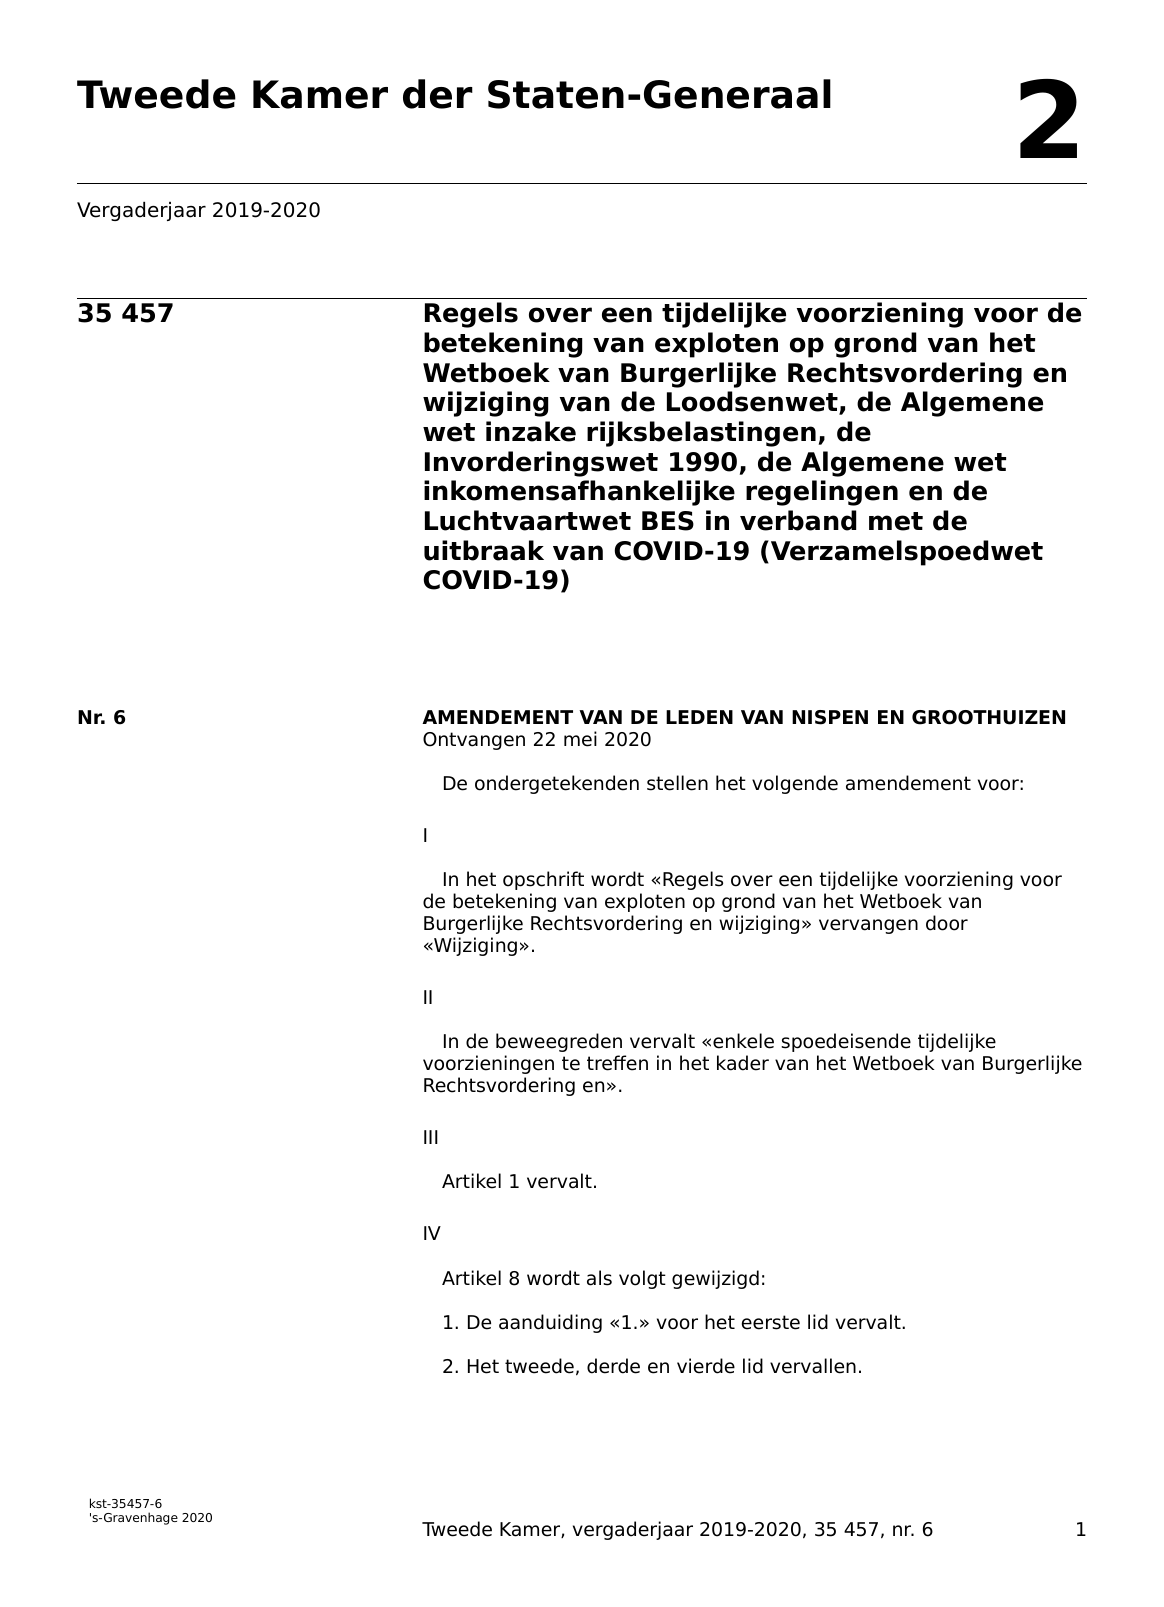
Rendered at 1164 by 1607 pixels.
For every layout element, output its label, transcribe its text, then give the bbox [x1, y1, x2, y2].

subtitle I [422, 825, 1087, 847]
text 1. De aanduiding «1.» voor het eerste lid vervalt. [422, 1312, 1087, 1334]
subtitle IV [422, 1223, 1087, 1245]
text Artikel 1 vervalt. [422, 1171, 1087, 1193]
text In het opschrift wordt «Regels over een tijdelijke voorziening voor de betekening van exploten op grond van het Wetboek van Burgerlijke Rechtsvordering en wijziging» vervangen door «Wijziging». [422, 869, 1087, 957]
table_header 2 [886, 59, 1087, 183]
text 's-Gravenhage 2020 [88, 1511, 323, 1525]
text 2. Het tweede, derde en vierde lid vervallen. [422, 1356, 1087, 1378]
table_cell Vergaderjaar 2019-2020 [77, 184, 1087, 298]
subtitle III [422, 1127, 1087, 1149]
text In de beweegreden vervalt «enkele spoedeisende tijdelijke voorzieningen te treffen in het kader van het Wetboek van Burgerlijke Rechtsvordering en». [422, 1031, 1087, 1097]
text kst-35457-6 [88, 1497, 323, 1511]
subtitle 35 457 Regels over een tijdelijke voorziening voor de betekening van exploten op grond van het Wetboek van Burgerlijke Rechtsvordering en wijziging van de Loodsenwet, de Algemene wet inzake rijksbelastingen, de Invorderingswet 1990, de Algemene wet inkomensafhankelijke regelingen en de Luchtvaartwet BES in verband met de uitbraak van COVID-19 (Verzamelspoedwet COVID-19) [77, 299, 1087, 596]
subtitle Nr. 6 AMENDEMENT VAN DE LEDEN VAN NISPEN EN GROOTHUIZEN [77, 707, 1087, 729]
text Ontvangen 22 mei 2020 [422, 729, 1087, 751]
text Artikel 8 wordt als volgt gewijzigd: [422, 1267, 1087, 1289]
subtitle II [422, 987, 1087, 1009]
text De ondergetekenden stellen het volgende amendement voor: [422, 773, 1087, 795]
table_header Tweede Kamer der Staten-Generaal [77, 59, 886, 183]
